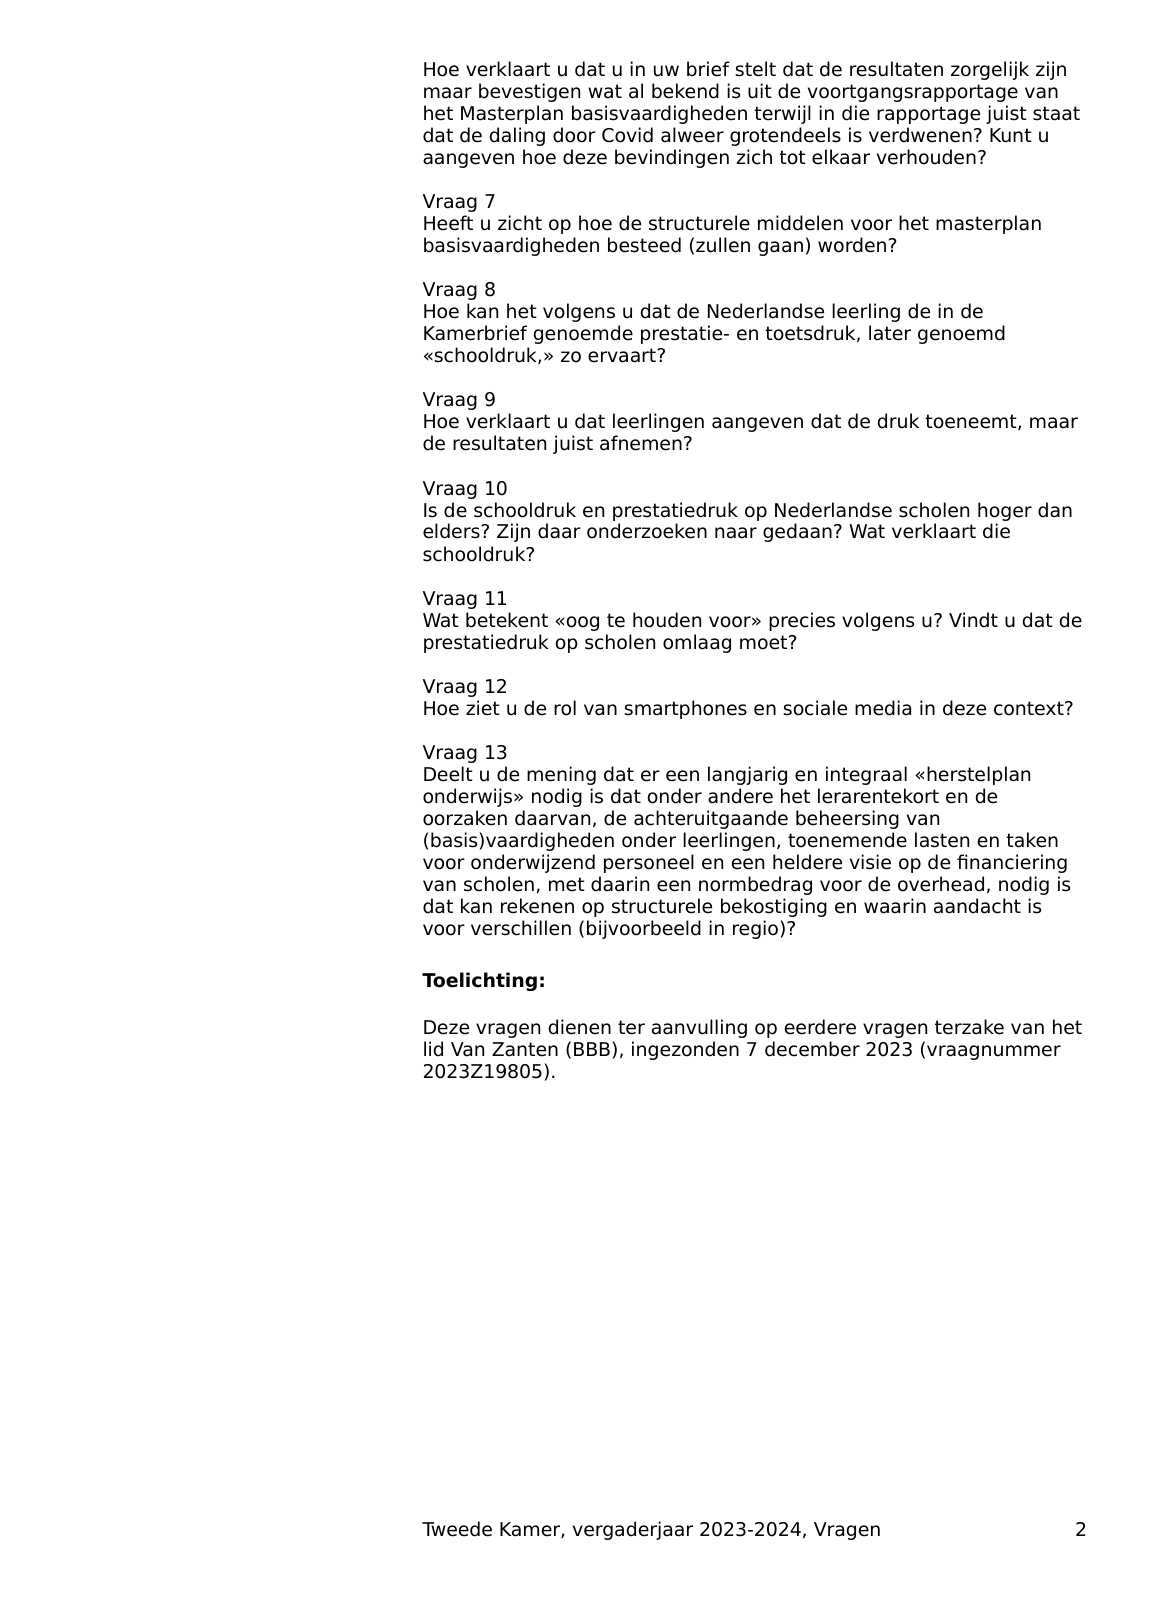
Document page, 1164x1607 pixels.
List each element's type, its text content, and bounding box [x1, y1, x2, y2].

text Deelt u de mening dat er een langjarig en integraal «herstelplan onderwijs» nodig is dat onder andere het lerarentekort en de oorzaken daarvan, de achteruitgaande beheersing van (basis)vaardigheden onder leerlingen, toenemende lasten en taken voor onderwijzend personeel en een heldere visie op de financiering van scholen, met daarin een normbedrag voor de overhead, nodig is dat kan rekenen op structurele bekostiging en waarin aandacht is voor verschillen (bijvoorbeeld in regio)? [422, 764, 1087, 940]
text Vraag 13 [422, 742, 1087, 764]
text Vraag 7 [422, 191, 1087, 213]
text Hoe ziet u de rol van smartphones en sociale media in deze context? [422, 698, 1087, 720]
text Vraag 10 [422, 477, 1087, 499]
text Hoe kan het volgens u dat de Nederlandse leerling de in de Kamerbrief genoemde prestatie- en toetsdruk, later genoemd «schooldruk,» zo ervaart? [422, 301, 1087, 367]
text Wat betekent «oog te houden voor» precies volgens u? Vindt u dat de prestatiedruk op scholen omlaag moet? [422, 609, 1087, 653]
text Vraag 11 [422, 588, 1087, 609]
text Heeft u zicht op hoe de structurele middelen voor het masterplan basisvaardigheden besteed (zullen gaan) worden? [422, 213, 1087, 257]
text Hoe verklaart u dat leerlingen aangeven dat de druk toeneemt, maar de resultaten juist afnemen? [422, 411, 1087, 455]
text Vraag 12 [422, 676, 1087, 698]
text Hoe verklaart u dat u in uw brief stelt dat de resultaten zorgelijk zijn maar bevestigen wat al bekend is uit de voortgangsrapportage van het Masterplan basisvaardigheden terwijl in die rapportage juist staat dat de daling door Covid alweer grotendeels is verdwenen? Kunt u aangeven hoe deze bevindingen zich tot elkaar verhouden? [422, 59, 1087, 169]
text Vraag 8 [422, 279, 1087, 301]
text Vraag 9 [422, 389, 1087, 411]
text Deze vragen dienen ter aanvulling op eerdere vragen terzake van het lid Van Zanten (BBB), ingezonden 7 december 2023 (vraagnummer 2023Z19805). [422, 1017, 1087, 1083]
subtitle Toelichting: [422, 970, 1087, 992]
text Is de schooldruk en prestatiedruk op Nederlandse scholen hoger dan elders? Zijn daar onderzoeken naar gedaan? Wat verklaart die schooldruk? [422, 499, 1087, 565]
